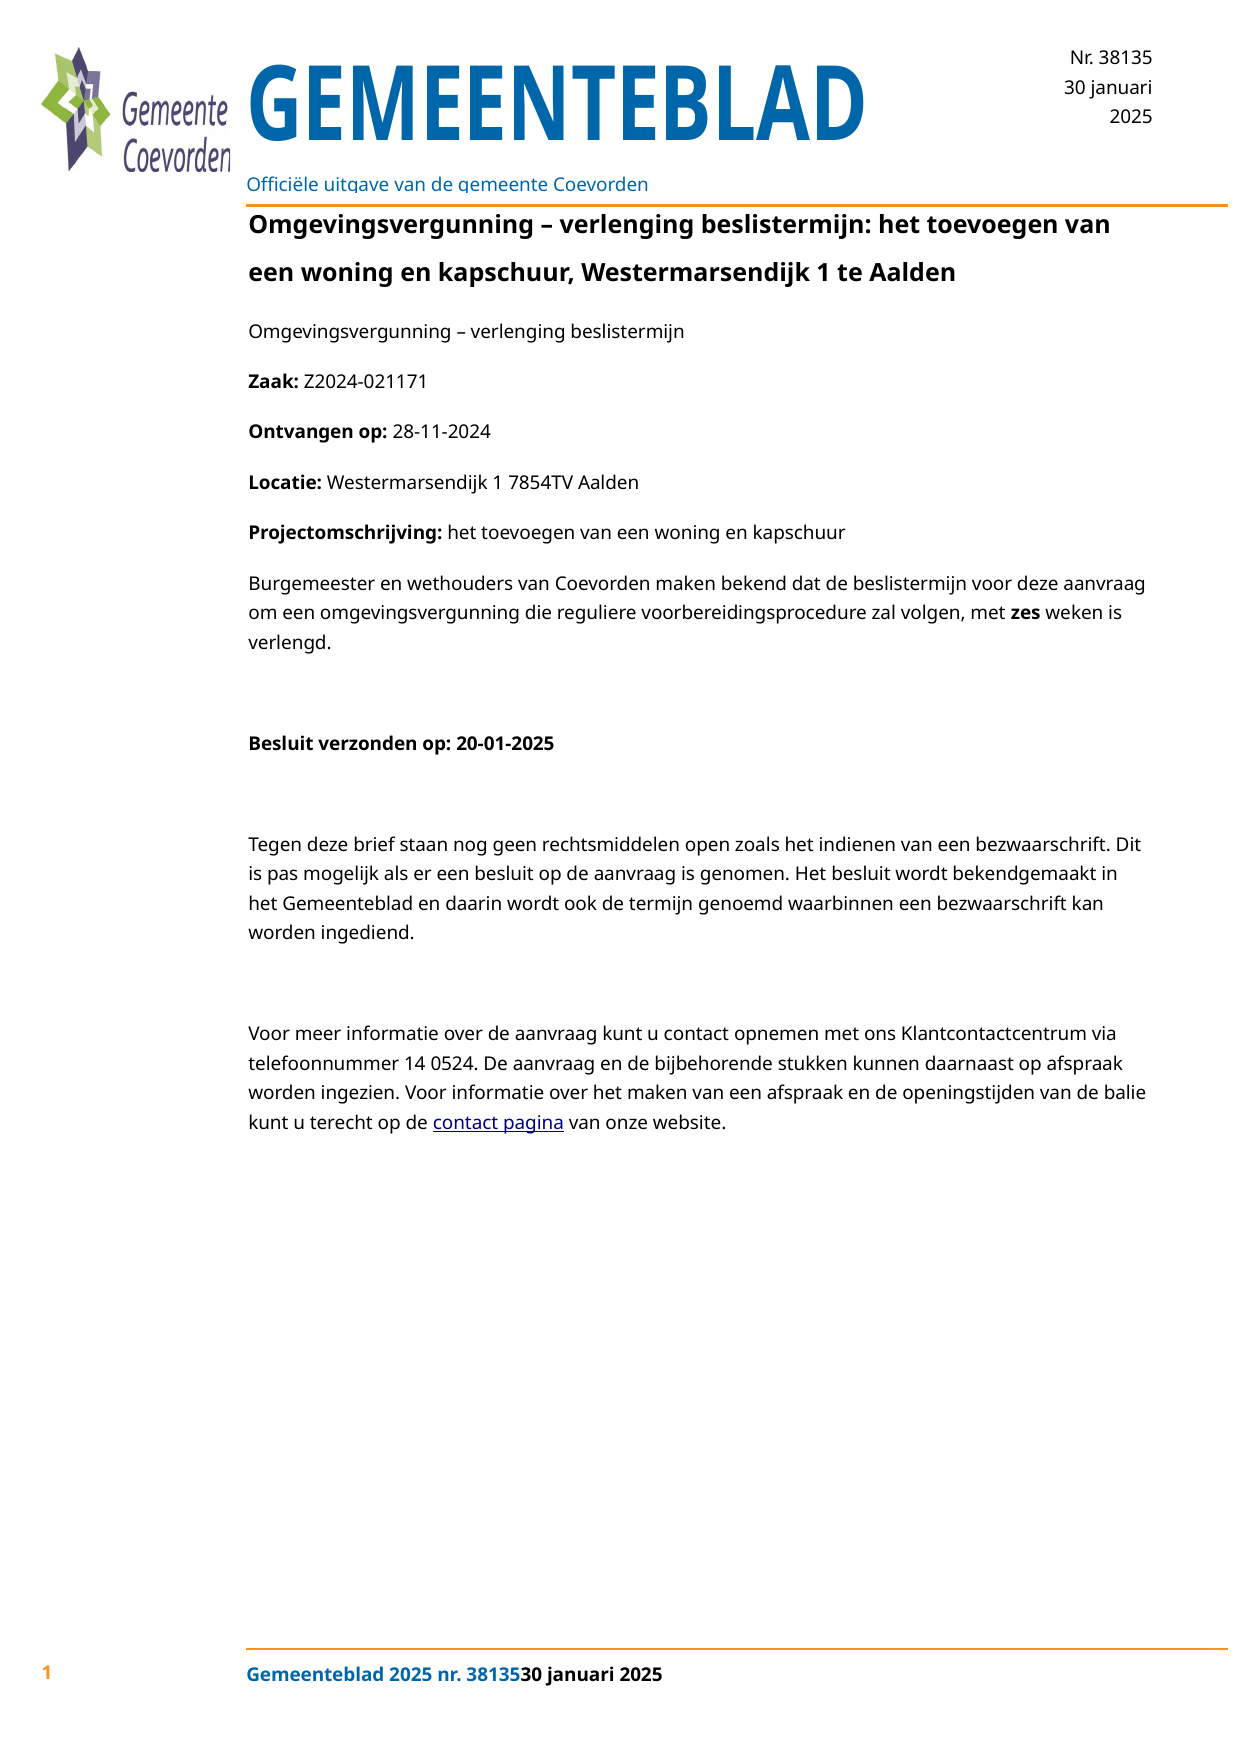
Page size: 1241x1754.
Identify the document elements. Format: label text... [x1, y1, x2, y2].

text Tegen deze brief staan nog geen rechtsmiddelen open zoals het indienen van een bezwaarschrift. Dit is pas mogelijk als er een besluit op de aanvraag is genomen. Het besluit wordt bekendgemaakt in het Gemeenteblad en daarin wordt ook de termijn genoemd waarbinnen een bezwaarschrift kan worden ingediend. [248, 831, 1152, 945]
text Omgevingsvergunning – verlenging beslistermijn [248, 318, 1152, 344]
text Besluit verzonden op: 20-01-2025 [248, 730, 1152, 756]
text Locatie: Westermarsendijk 1 7854TV Aalden [248, 469, 1152, 495]
text Ontvangen op: 28-11-2024 [248, 419, 1152, 444]
text Zaak: Z2024-021171 [248, 368, 1152, 394]
text Voor meer informatie over de aanvraag kunt u contact opnemen met ons Klantcontactcentrum via telefoonnummer 14 0524. De aanvraag en de bijbehorende stukken kunnen daarnaast op afspraak worden ingezien. Voor informatie over het maken van een afspraak en de openingstijden van de balie kunt u terecht op de contact pagina van onze website. [248, 1020, 1152, 1135]
text Burgemeester en wethouders van Coevorden maken bekend dat de beslistermijn voor deze aanvraag om een omgevingsvergunning die reguliere voorbereidingsprocedure zal volgen, met zes weken is verlengd. [248, 570, 1152, 655]
text Omgevingsvergunning – verlenging beslistermijn: het toevoegen van een woning en kapschuur, Westermarsendijk 1 te Aalden [248, 207, 1152, 288]
text Projectomschrijving: het toevoegen van een woning en kapschuur [248, 519, 1152, 545]
picture [41, 47, 231, 172]
